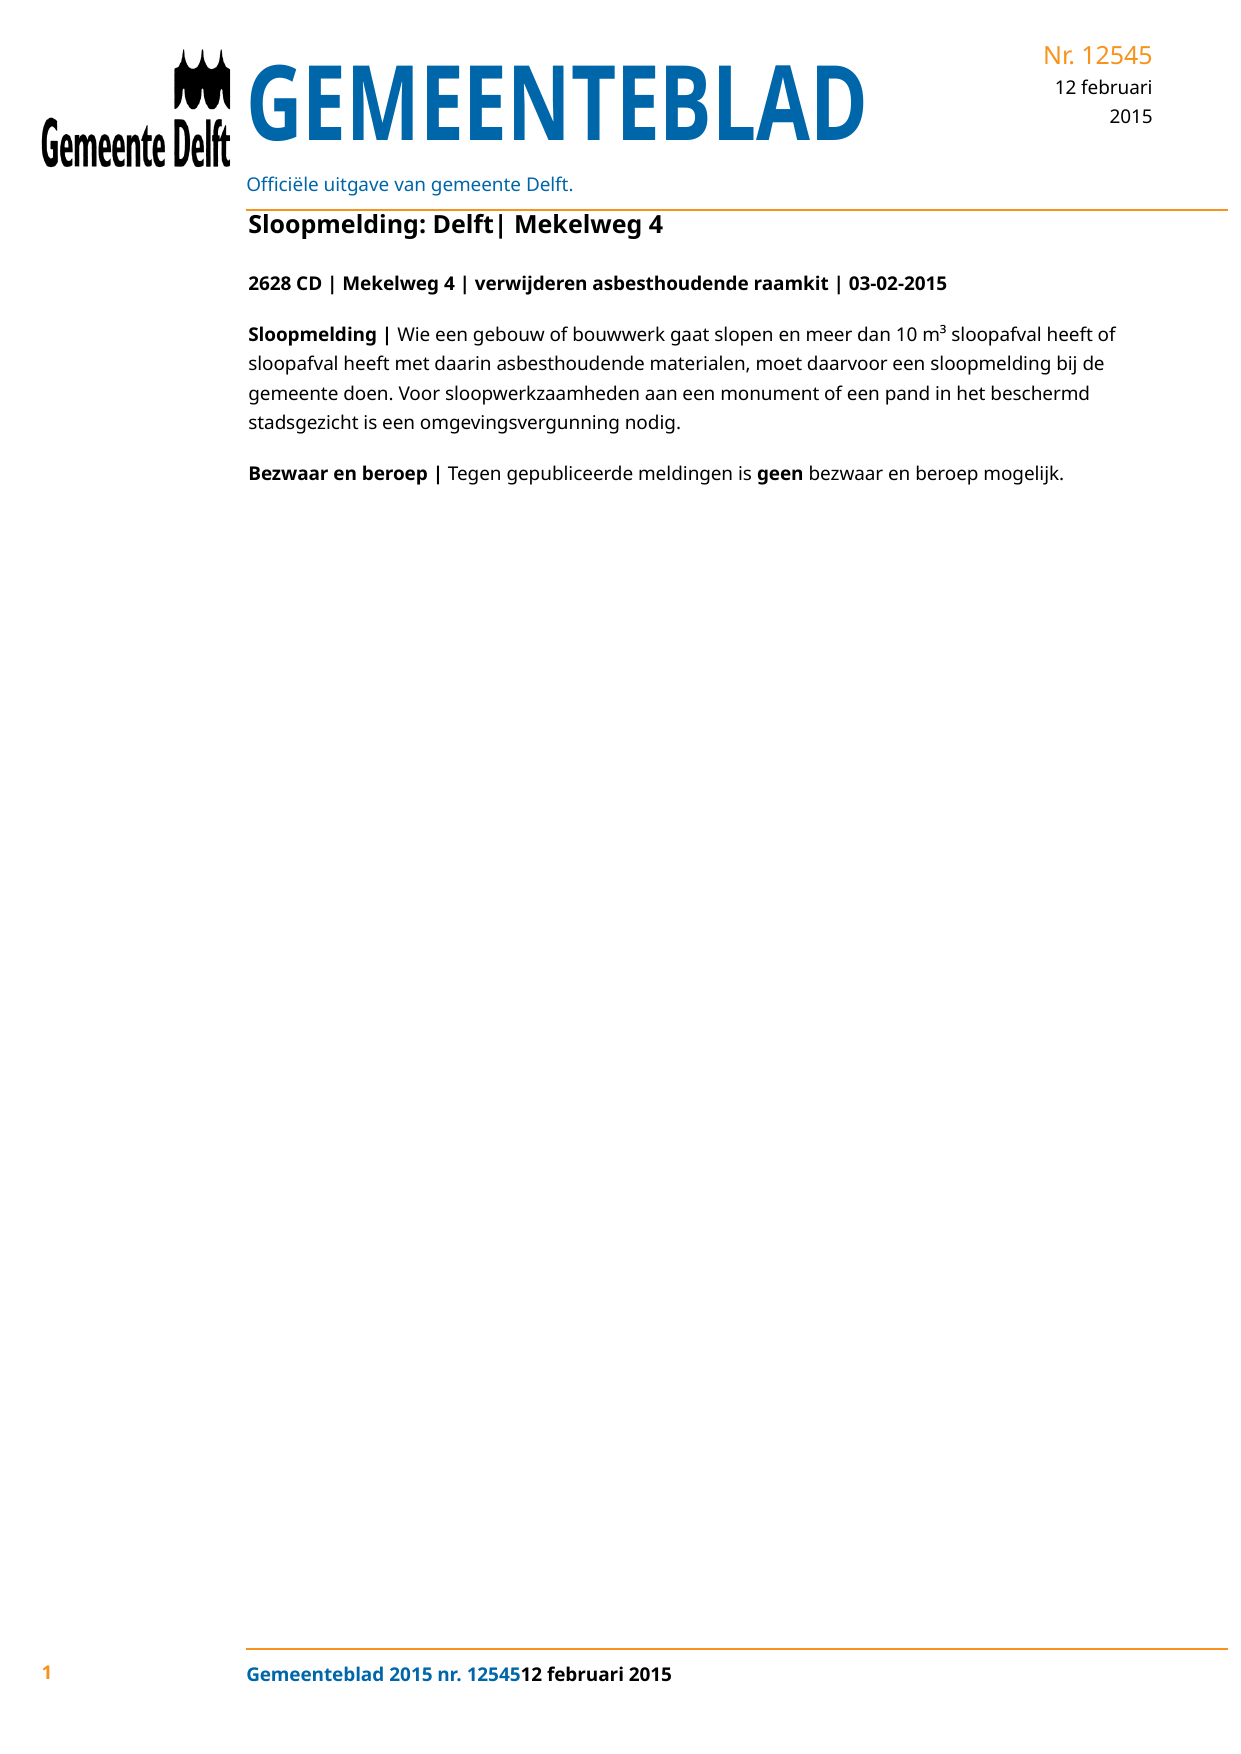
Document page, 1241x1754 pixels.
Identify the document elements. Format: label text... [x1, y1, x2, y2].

text Bezwaar en beroep | Tegen gepubliceerde meldingen is geen bezwaar en beroep mogelijk. [248, 460, 1152, 486]
text Sloopmelding: Delft| Mekelweg 4 [248, 211, 1152, 241]
text 2628 CD | Mekelweg 4 | verwijderen asbesthoudende raamkit | 03-02-2015 [248, 270, 1152, 296]
text Sloopmelding | Wie een gebouw of bouwwerk gaat slopen en meer dan 10 m³ sloopafval heeft of sloopafval heeft met daarin asbesthoudende materialen, moet daarvoor een sloopmelding bij de gemeente doen. Voor sloopwerkzaamheden aan een monument of een pand in het beschermd stadsgezicht is een omgevingsvergunning nodig. [248, 321, 1152, 435]
picture [41, 47, 231, 172]
